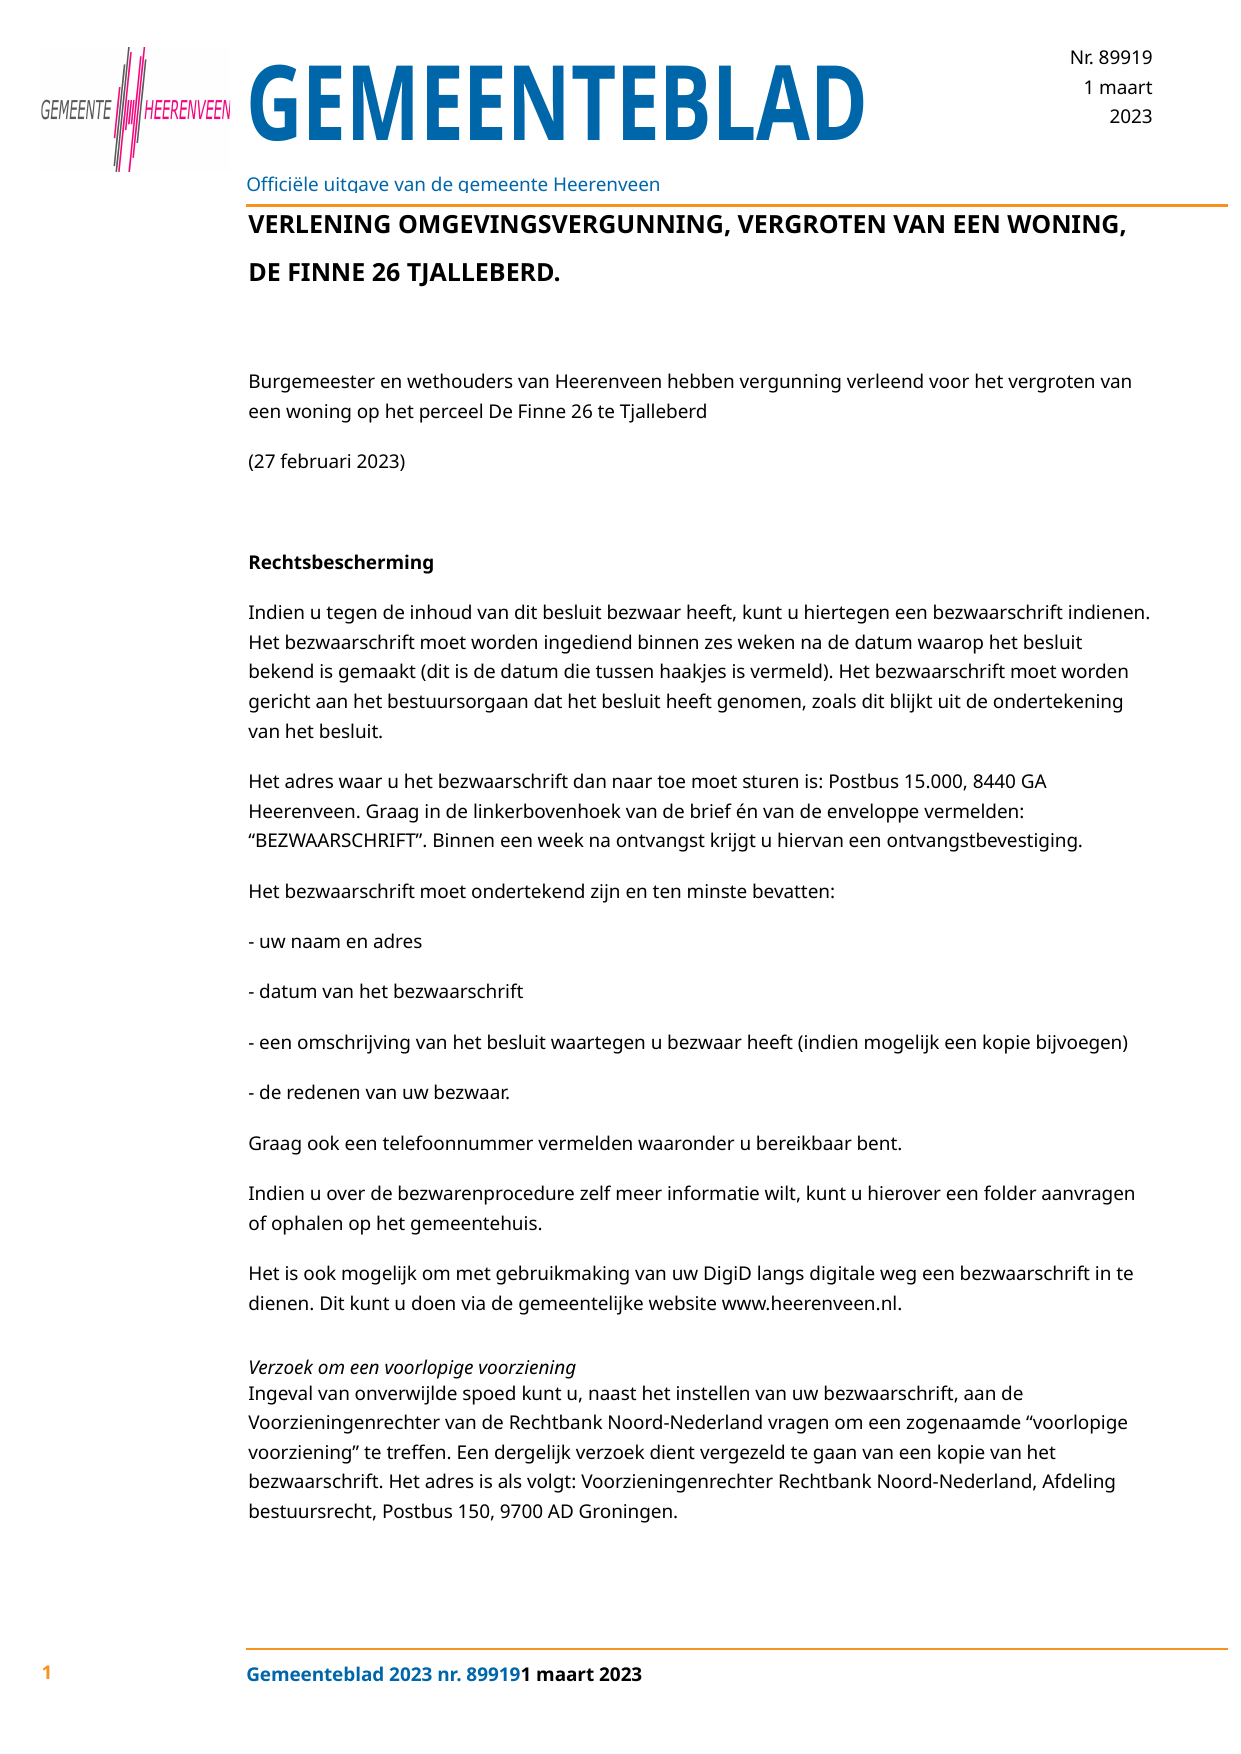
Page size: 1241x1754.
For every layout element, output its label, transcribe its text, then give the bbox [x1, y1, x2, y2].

text - uw naam en adres [248, 928, 1152, 954]
text Ingeval van onverwijlde spoed kunt u, naast het instellen van uw bezwaarschrift, aan de Voorzieningenrechter van de Rechtbank Noord-Nederland vragen om een zogenaamde “voorlopige voorziening” te treffen. Een dergelijk verzoek dient vergezeld te gaan van een kopie van het bezwaarschrift. Het adres is als volgt: Voorzieningenrechter Rechtbank Noord-Nederland, Afdeling bestuursrecht, Postbus 150, 9700 AD Groningen. [248, 1380, 1152, 1524]
text Verzoek om een voorlopige voorziening [248, 1354, 1152, 1380]
text Burgemeester en wethouders van Heerenveen hebben vergunning verleend voor het vergroten van een woning op het perceel De Finne 26 te Tjalleberd [248, 368, 1152, 424]
text Het bezwaarschrift moet ondertekend zijn en ten minste bevatten: [248, 878, 1152, 904]
text VERLENING OMGEVINGSVERGUNNING, VERGROTEN VAN EEN WONING, DE FINNE 26 TJALLEBERD. [248, 207, 1152, 288]
text - de redenen van uw bezwaar. [248, 1079, 1152, 1105]
text Graag ook een telefoonnummer vermelden waaronder u bereikbaar bent. [248, 1130, 1152, 1156]
text Het is ook mogelijk om met gebruikmaking van uw DigiD langs digitale weg een bezwaarschrift in te dienen. Dit kunt u doen via de gemeentelijke website www.heerenveen.nl. [248, 1260, 1152, 1316]
text Indien u tegen de inhoud van dit besluit bezwaar heeft, kunt u hiertegen een bezwaarschrift indienen. Het bezwaarschrift moet worden ingediend binnen zes weken na de datum waarop het besluit bekend is gemaakt (dit is de datum die tussen haakjes is vermeld). Het bezwaarschrift moet worden gericht aan het bestuursorgaan dat het besluit heeft genomen, zoals dit blijkt uit de ondertekening van het besluit. [248, 599, 1152, 744]
text - een omschrijving van het besluit waartegen u bezwaar heeft (indien mogelijk een kopie bijvoegen) [248, 1029, 1152, 1055]
text Het adres waar u het bezwaarschrift dan naar toe moet sturen is: Postbus 15.000, 8440 GA Heerenveen. Graag in de linkerbovenhoek van de brief én van de enveloppe vermelden: “BEZWAARSCHRIFT”. Binnen een week na ontvangst krijgt u hiervan een ontvangstbevestiging. [248, 768, 1152, 853]
text Rechtsbescherming [248, 549, 1152, 575]
text - datum van het bezwaarschrift [248, 979, 1152, 1004]
text (27 februari 2023) [248, 448, 1152, 474]
text Indien u over de bezwarenprocedure zelf meer informatie wilt, kunt u hierover een folder aanvragen of ophalen op het gemeentehuis. [248, 1180, 1152, 1236]
picture [41, 47, 231, 172]
